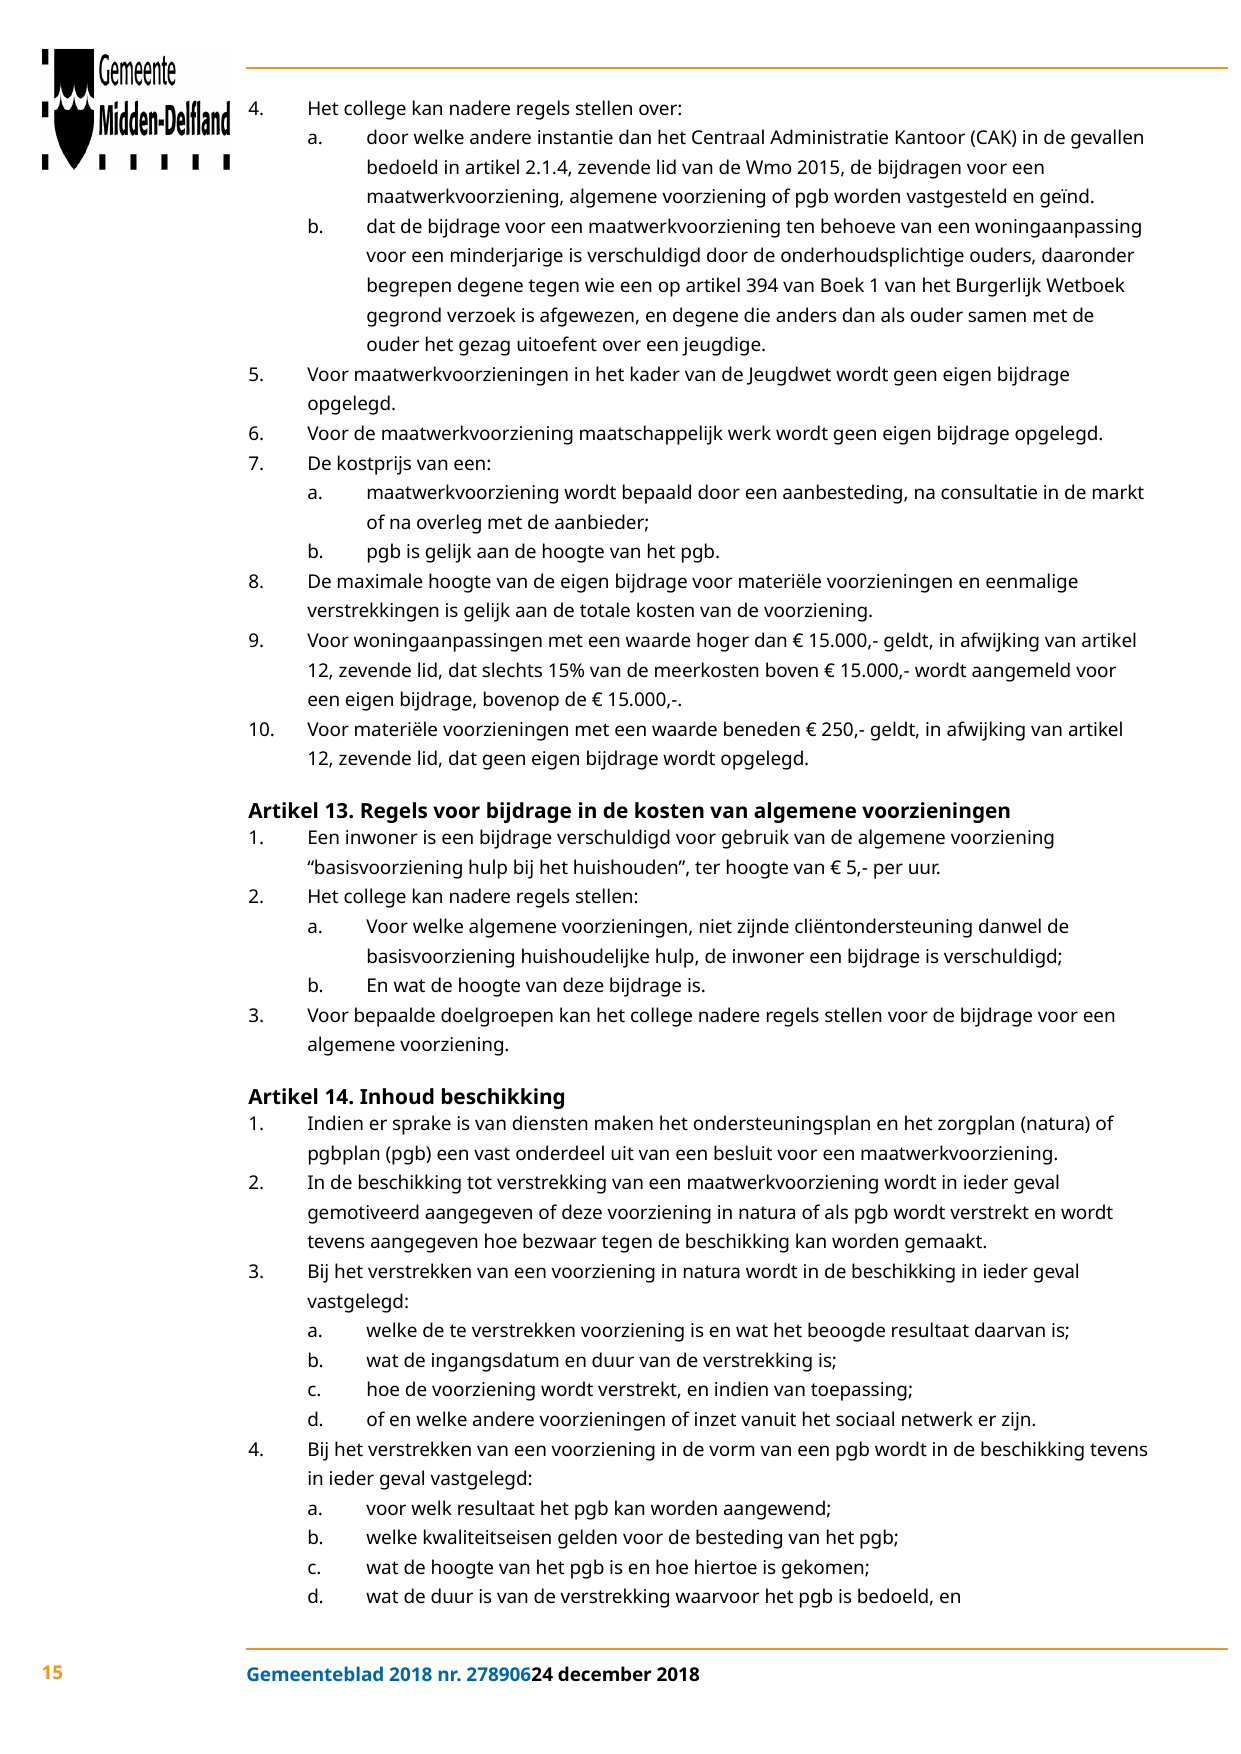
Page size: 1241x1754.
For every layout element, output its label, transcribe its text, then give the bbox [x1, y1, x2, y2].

list Bij het verstrekken van een voorziening in de vorm van een pgb wordt in de beschikking tevens in ieder geval vastgelegd: [248, 1436, 1152, 1491]
list door welke andere instantie dan het Centraal Administratie Kantoor (CAK) in de gevallen bedoeld in artikel 2.1.4, zevende lid van de Wmo 2015, de bijdragen voor een maatwerkvoorziening, algemene voorziening of pgb worden vastgesteld en geïnd. [307, 124, 1152, 209]
list Indien er sprake is van diensten maken het ondersteuningsplan en het zorgplan (natura) of pgbplan (pgb) een vast onderdeel uit van een besluit voor een maatwerkvoorziening. [248, 1110, 1152, 1166]
list wat de ingangsdatum en duur van de verstrekking is; [307, 1347, 1152, 1373]
list De maximale hoogte van de eigen bijdrage voor materiële voorzieningen en eenmalige verstrekkingen is gelijk aan de totale kosten van de voorziening. [248, 568, 1152, 623]
list Een inwoner is een bijdrage verschuldigd voor gebruik van de algemene voorziening “basisvoorziening hulp bij het huishouden”, ter hoogte van € 5,- per uur. [248, 824, 1152, 880]
list Bij het verstrekken van een voorziening in natura wordt in de beschikking in ieder geval vastgelegd: [248, 1258, 1152, 1314]
list wat de duur is van de verstrekking waarvoor het pgb is bedoeld, en [307, 1584, 1152, 1609]
list of en welke andere voorzieningen of inzet vanuit het sociaal netwerk er zijn. [307, 1406, 1152, 1432]
text Artikel 13. Regels voor bijdrage in de kosten van algemene voorzieningen [248, 796, 1152, 824]
list Voor welke algemene voorzieningen, niet zijnde cliëntondersteuning danwel de basisvoorziening huishoudelijke hulp, de inwoner een bijdrage is verschuldigd; [307, 913, 1152, 968]
list pgb is gelijk aan de hoogte van het pgb. [307, 538, 1152, 564]
list Voor materiële voorzieningen met een waarde beneden € 250,- geldt, in afwijking van artikel 12, zevende lid, dat geen eigen bijdrage wordt opgelegd. [248, 716, 1152, 771]
list De kostprijs van een: [248, 450, 1152, 476]
list hoe de voorziening wordt verstrekt, en indien van toepassing; [307, 1377, 1152, 1402]
list welke kwaliteitseisen gelden voor de besteding van het pgb; [307, 1524, 1152, 1550]
list welke de te verstrekken voorziening is en wat het beoogde resultaat daarvan is; [307, 1317, 1152, 1343]
list dat de bijdrage voor een maatwerkvoorziening ten behoeve van een woningaanpassing voor een minderjarige is verschuldigd door de onderhoudsplichtige ouders, daaronder begrepen degene tegen wie een op artikel 394 van Boek 1 van het Burgerlijk Wetboek gegrond verzoek is afgewezen, en degene die anders dan als ouder samen met de ouder het gezag uitoefent over een jeugdige. [307, 213, 1152, 357]
list Voor de maatwerkvoorziening maatschappelijk werk wordt geen eigen bijdrage opgelegd. [248, 420, 1152, 446]
list Voor woningaanpassingen met een waarde hoger dan € 15.000,- geldt, in afwijking van artikel 12, zevende lid, dat slechts 15% van de meerkosten boven € 15.000,- wordt aangemeld voor een eigen bijdrage, bovenop de € 15.000,-. [248, 627, 1152, 712]
list Voor bepaalde doelgroepen kan het college nadere regels stellen voor de bijdrage voor een algemene voorziening. [248, 1002, 1152, 1057]
list wat de hoogte van het pgb is en hoe hiertoe is gekomen; [307, 1554, 1152, 1580]
list Het college kan nadere regels stellen: [248, 884, 1152, 909]
list En wat de hoogte van deze bijdrage is. [307, 972, 1152, 998]
list voor welk resultaat het pgb kan worden aangewend; [307, 1495, 1152, 1521]
text Artikel 14. Inhoud beschikking [248, 1082, 1152, 1110]
list Het college kan nadere regels stellen over: [248, 95, 1152, 121]
list maatwerkvoorziening wordt bepaald door een aanbesteding, na consultatie in de markt of na overleg met de aanbieder; [307, 479, 1152, 535]
list In de beschikking tot verstrekking van een maatwerkvoorziening wordt in ieder geval gemotiveerd aangegeven of deze voorziening in natura of als pgb wordt verstrekt en wordt tevens aangegeven hoe bezwaar tegen de beschikking kan worden gemaakt. [248, 1169, 1152, 1254]
picture [41, 47, 231, 172]
list Voor maatwerkvoorzieningen in het kader van de Jeugdwet wordt geen eigen bijdrage opgelegd. [248, 361, 1152, 416]
